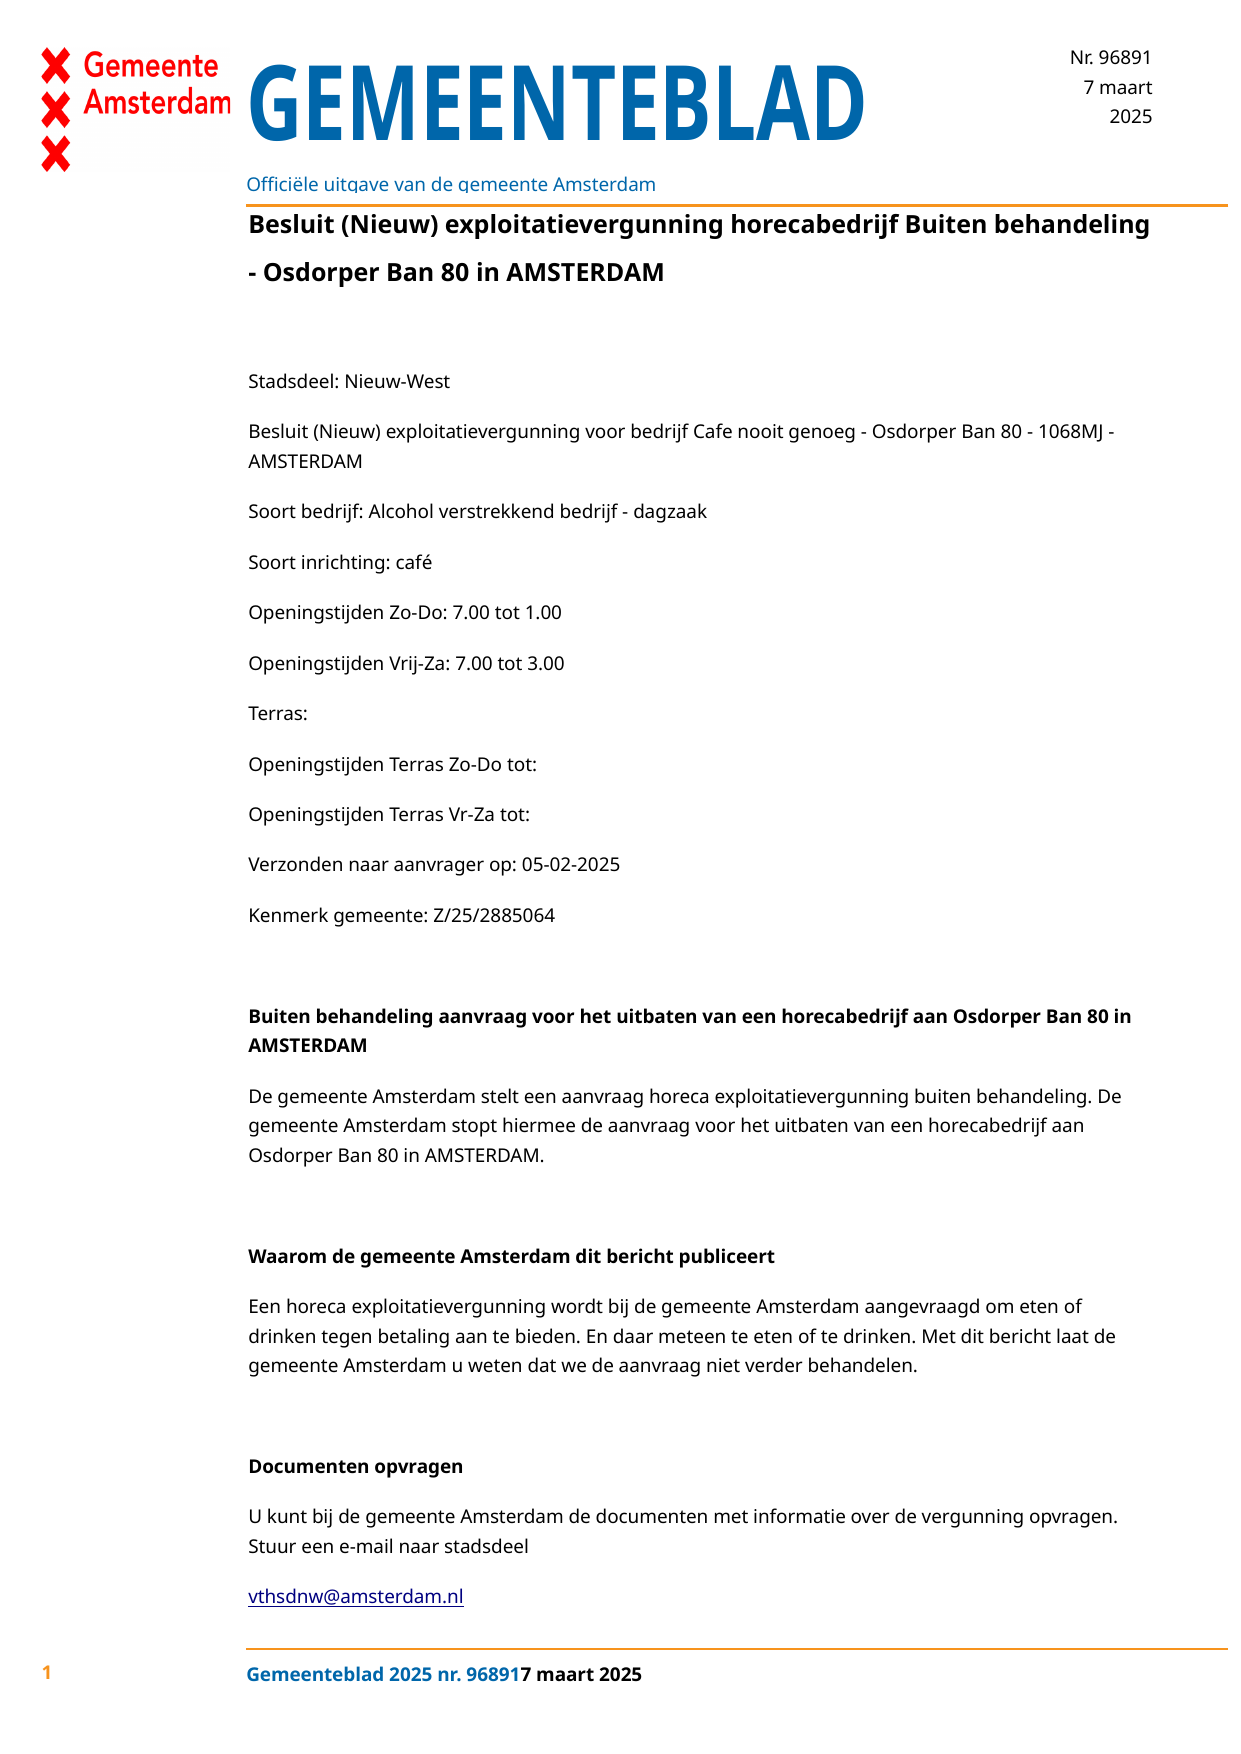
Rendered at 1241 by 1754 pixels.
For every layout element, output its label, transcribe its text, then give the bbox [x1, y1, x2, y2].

text Buiten behandeling aanvraag voor het uitbaten van een horecabedrijf aan Osdorper Ban 80 in AMSTERDAM [248, 1003, 1152, 1058]
text Openingstijden Vrij-Za: 7.00 tot 3.00 [248, 650, 1152, 676]
text U kunt bij de gemeente Amsterdam de documenten met informatie over de vergunning opvragen. Stuur een e-mail naar stadsdeel [248, 1504, 1152, 1559]
text Openingstijden Terras Vr-Za tot: [248, 801, 1152, 827]
text Stadsdeel: Nieuw-West [248, 368, 1152, 394]
text Soort bedrijf: Alcohol verstrekkend bedrijf - dagzaak [248, 499, 1152, 524]
text Besluit (Nieuw) exploitatievergunning horecabedrijf Buiten behandeling - Osdorper Ban 80 in AMSTERDAM [248, 207, 1152, 288]
text Een horeca exploitatievergunning wordt bij de gemeente Amsterdam aangevraagd om eten of drinken tegen betaling aan te bieden. En daar meteen te eten of te drinken. Met dit bericht laat de gemeente Amsterdam u weten dat we de aanvraag niet verder behandelen. [248, 1293, 1152, 1378]
text Openingstijden Zo-Do: 7.00 tot 1.00 [248, 599, 1152, 625]
text Verzonden naar aanvrager op: 05-02-2025 [248, 852, 1152, 877]
text Waarom de gemeente Amsterdam dit bericht publiceert [248, 1243, 1152, 1269]
text De gemeente Amsterdam stelt een aanvraag horeca exploitatievergunning buiten behandeling. De gemeente Amsterdam stopt hiermee de aanvraag voor het uitbaten van een horecabedrijf aan Osdorper Ban 80 in AMSTERDAM. [248, 1083, 1152, 1168]
text Kenmerk gemeente: Z/25/2885064 [248, 902, 1152, 928]
text Soort inrichting: café [248, 549, 1152, 575]
text vthsdnw@amsterdam.nl [248, 1584, 1152, 1609]
text Documenten opvragen [248, 1453, 1152, 1479]
picture [41, 47, 231, 172]
text Openingstijden Terras Zo-Do tot: [248, 751, 1152, 777]
text Besluit (Nieuw) exploitatievergunning voor bedrijf Cafe nooit genoeg - Osdorper Ban 80 - 1068MJ - AMSTERDAM [248, 419, 1152, 474]
text Terras: [248, 700, 1152, 726]
